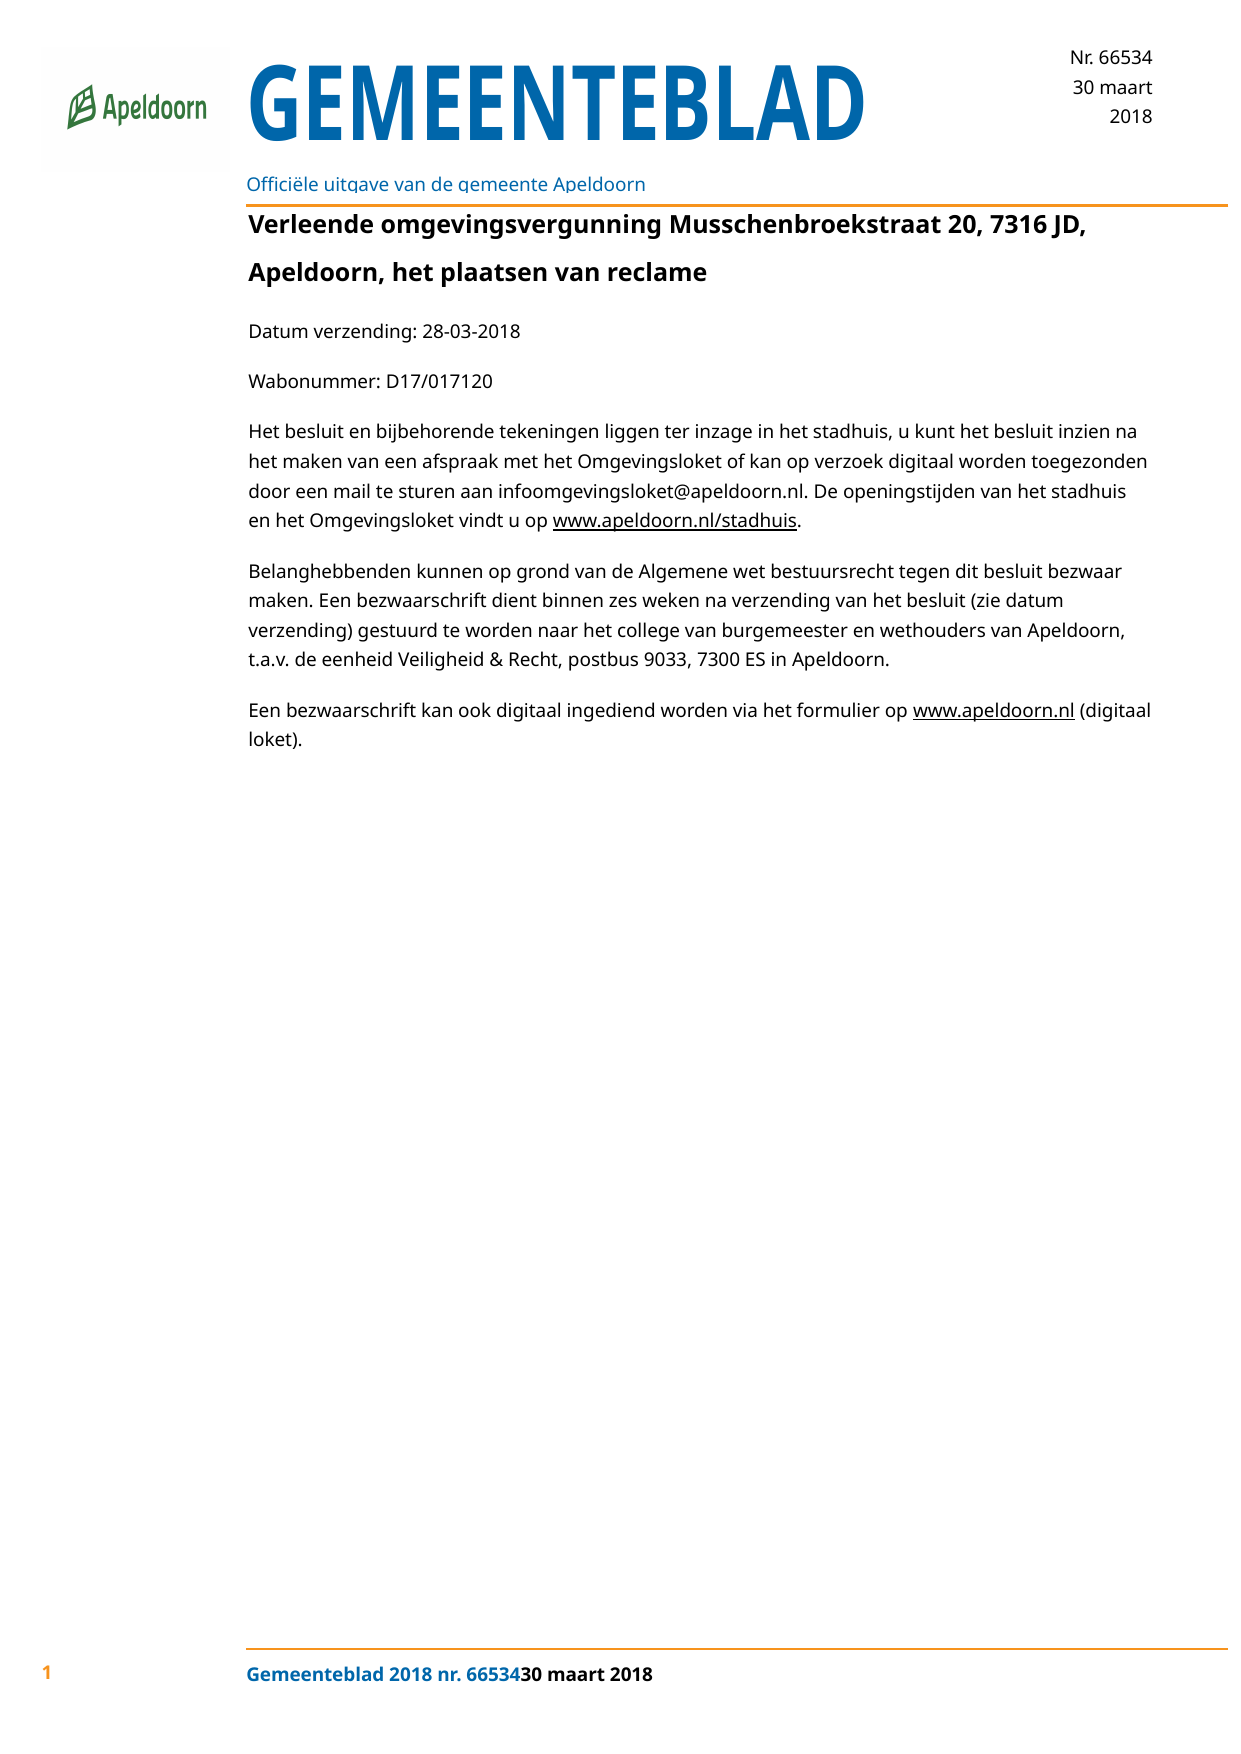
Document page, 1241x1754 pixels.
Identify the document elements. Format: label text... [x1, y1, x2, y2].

text Wabonummer: D17/017120 [248, 368, 1152, 394]
text Datum verzending: 28-03-2018 [248, 318, 1152, 344]
text Een bezwaarschrift kan ook digitaal ingediend worden via het formulier op www.apeldoorn.nl (digitaal loket). [248, 697, 1152, 752]
text Belanghebbenden kunnen op grond van de Algemene wet bestuursrecht tegen dit besluit bezwaar maken. Een bezwaarschrift dient binnen zes weken na verzending van het besluit (zie datum verzending) gestuurd te worden naar het college van burgemeester en wethouders van Apeldoorn, t.a.v. de eenheid Veiligheid & Recht, postbus 9033, 7300 ES in Apeldoorn. [248, 558, 1152, 672]
picture [41, 47, 231, 172]
text Het besluit en bijbehorende tekeningen liggen ter inzage in het stadhuis, u kunt het besluit inzien na het maken van een afspraak met het Omgevingsloket of kan op verzoek digitaal worden toegezonden door een mail te sturen aan infoomgevingsloket@apeldoorn.nl. De openingstijden van het stadhuis en het Omgevingsloket vindt u op www.apeldoorn.nl/stadhuis. [248, 419, 1152, 533]
text Verleende omgevingsvergunning Musschenbroekstraat 20, 7316 JD, Apeldoorn, het plaatsen van reclame [248, 207, 1152, 288]
